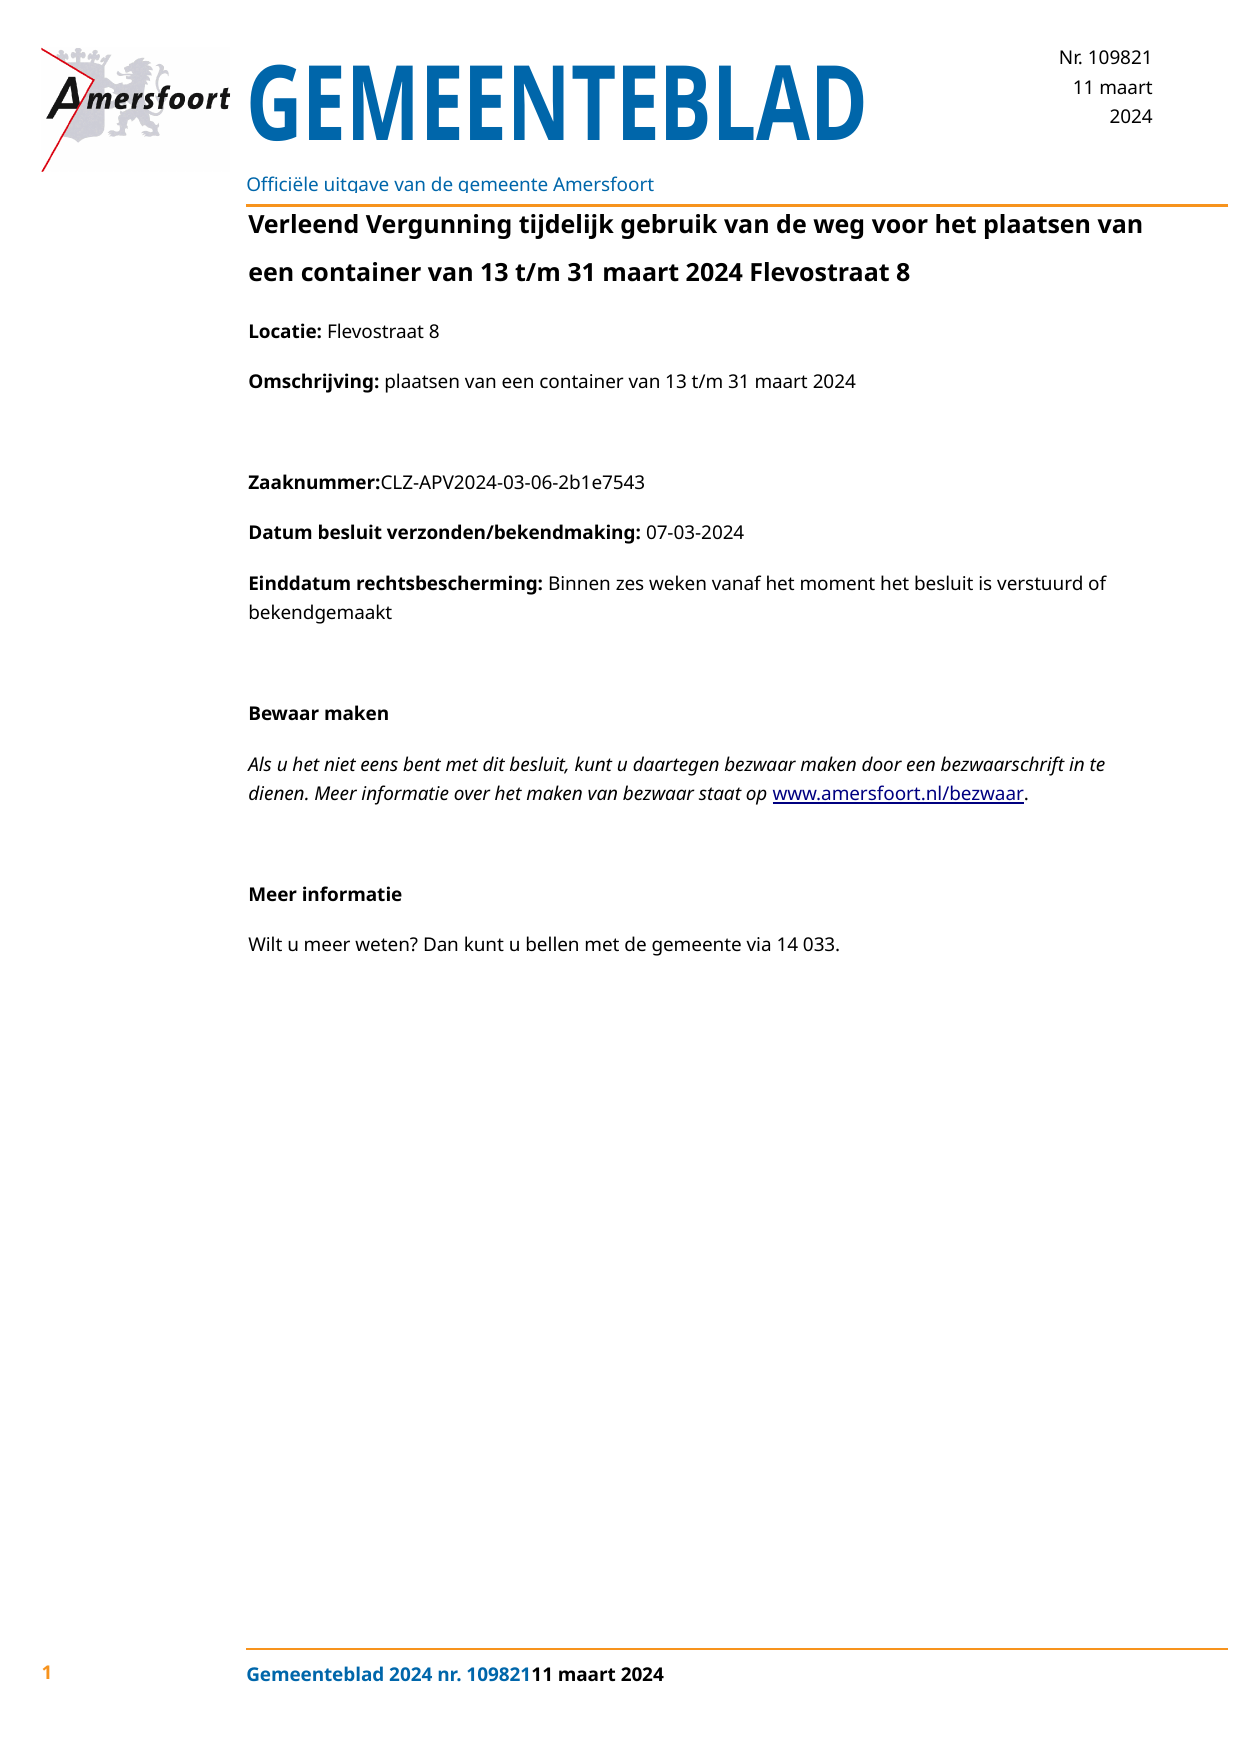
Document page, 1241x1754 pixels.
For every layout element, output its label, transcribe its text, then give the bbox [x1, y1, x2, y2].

text Datum besluit verzonden/bekendmaking: 07-03-2024 [248, 519, 1152, 545]
text Einddatum rechtsbescherming: Binnen zes weken vanaf het moment het besluit is verstuurd of bekendgemaakt [248, 570, 1152, 625]
text Wilt u meer weten? Dan kunt u bellen met de gemeente via 14 033. [248, 932, 1152, 957]
text Meer informatie [248, 881, 1152, 907]
text Zaaknummer:CLZ-APV2024-03-06-2b1e7543 [248, 469, 1152, 495]
text Verleend Vergunning tijdelijk gebruik van de weg voor het plaatsen van een container van 13 t/m 31 maart 2024 Flevostraat 8 [248, 207, 1152, 288]
text Bewaar maken [248, 700, 1152, 726]
text Omschrijving: plaatsen van een container van 13 t/m 31 maart 2024 [248, 368, 1152, 394]
picture [41, 47, 231, 172]
text Als u het niet eens bent met dit besluit, kunt u daartegen bezwaar maken door een bezwaarschrift in te dienen. Meer informatie over het maken van bezwaar staat op www.amersfoort.nl/bezwaar. [248, 751, 1152, 806]
text Locatie: Flevostraat 8 [248, 318, 1152, 344]
